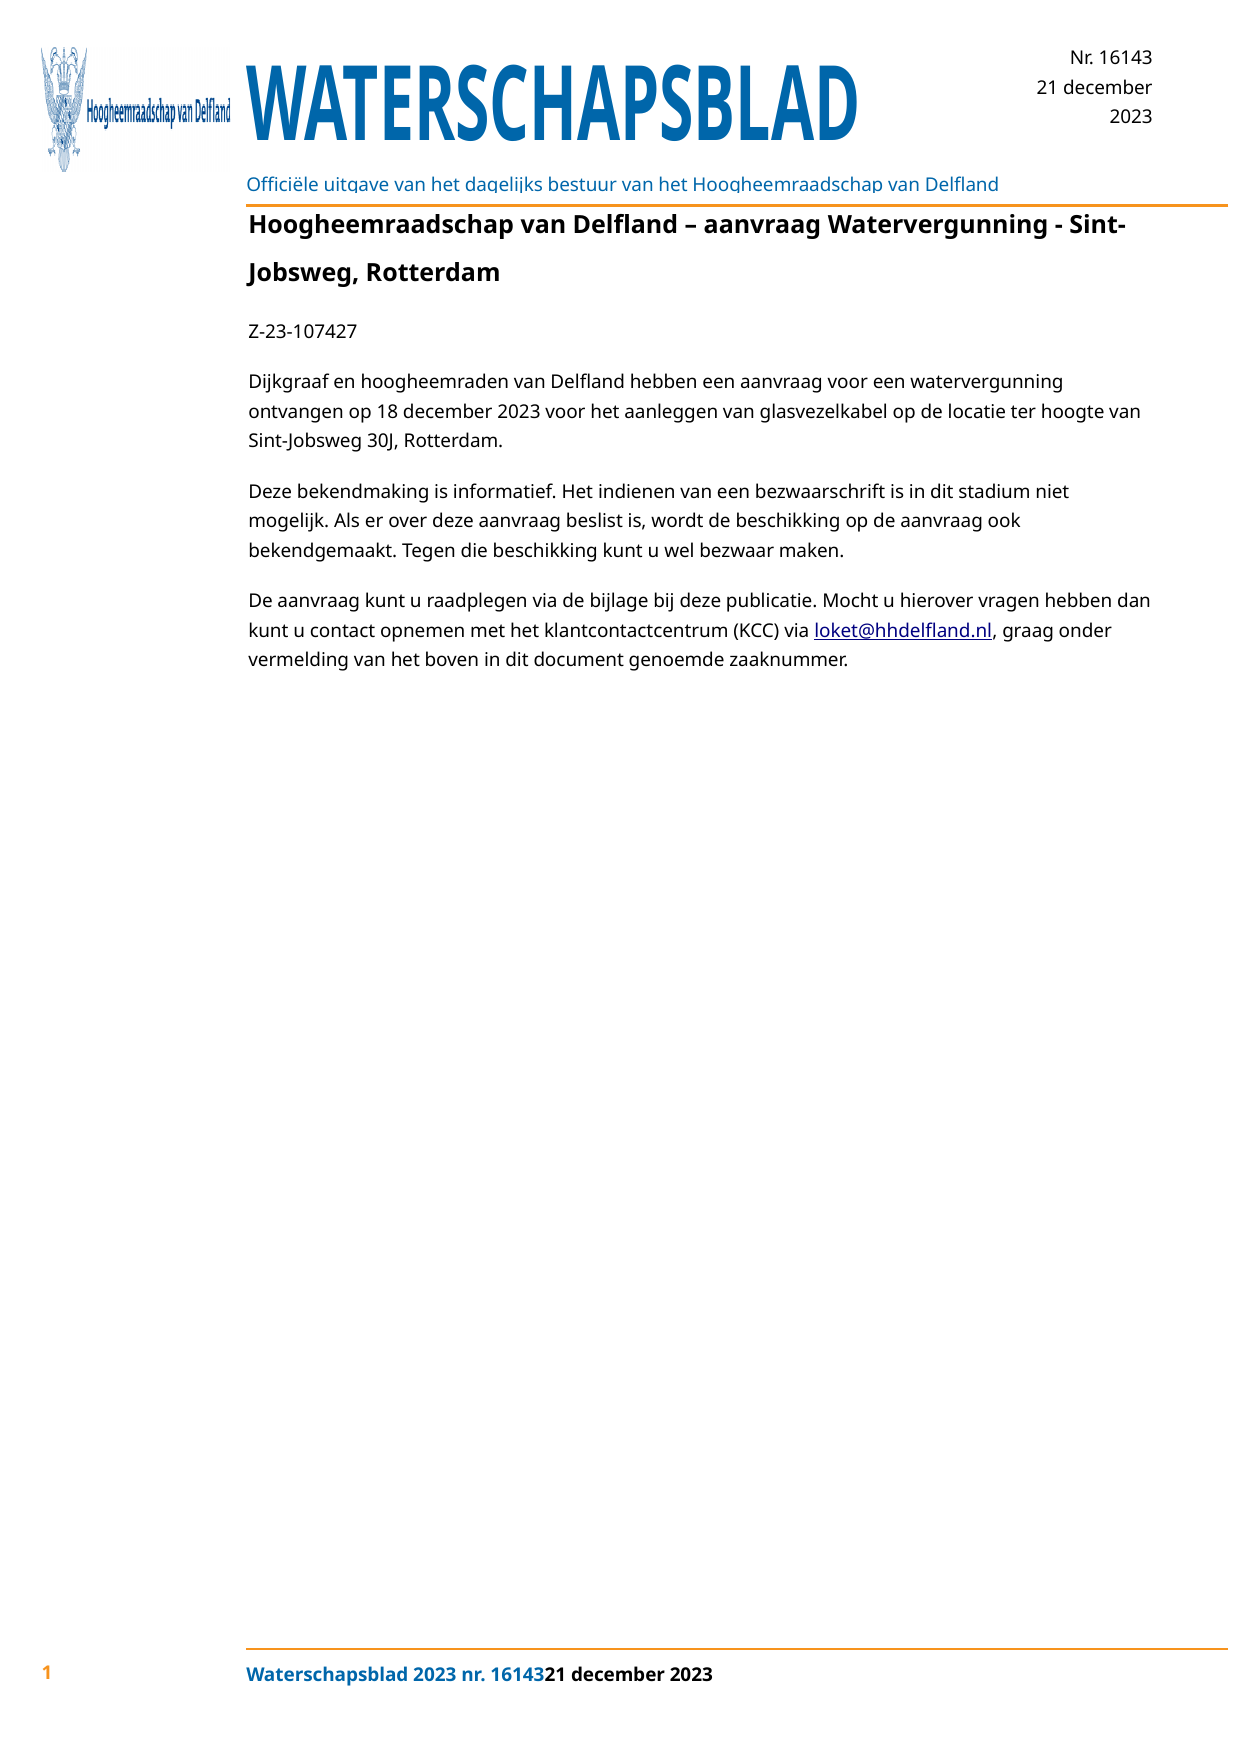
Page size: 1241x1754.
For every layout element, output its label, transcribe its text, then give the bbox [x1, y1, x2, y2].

text Deze bekendmaking is informatief. Het indienen van een bezwaarschrift is in dit stadium niet mogelijk. Als er over deze aanvraag beslist is, wordt de beschikking op de aanvraag ook bekendgemaakt. Tegen die beschikking kunt u wel bezwaar maken. [248, 478, 1152, 563]
text De aanvraag kunt u raadplegen via de bijlage bij deze publicatie. Mocht u hierover vragen hebben dan kunt u contact opnemen met het klantcontactcentrum (KCC) via loket@hhdelfland.nl, graag onder vermelding van het boven in dit document genoemde zaaknummer. [248, 587, 1152, 672]
picture [41, 47, 231, 172]
text Hoogheemraadschap van Delfland – aanvraag Watervergunning - Sint-Jobsweg, Rotterdam [248, 207, 1152, 288]
text Z-23-107427 [248, 318, 1152, 344]
text Dijkgraaf en hoogheemraden van Delfland hebben een aanvraag voor een watervergunning ontvangen op 18 december 2023 voor het aanleggen van glasvezelkabel op de locatie ter hoogte van Sint-Jobsweg 30J, Rotterdam. [248, 368, 1152, 453]
